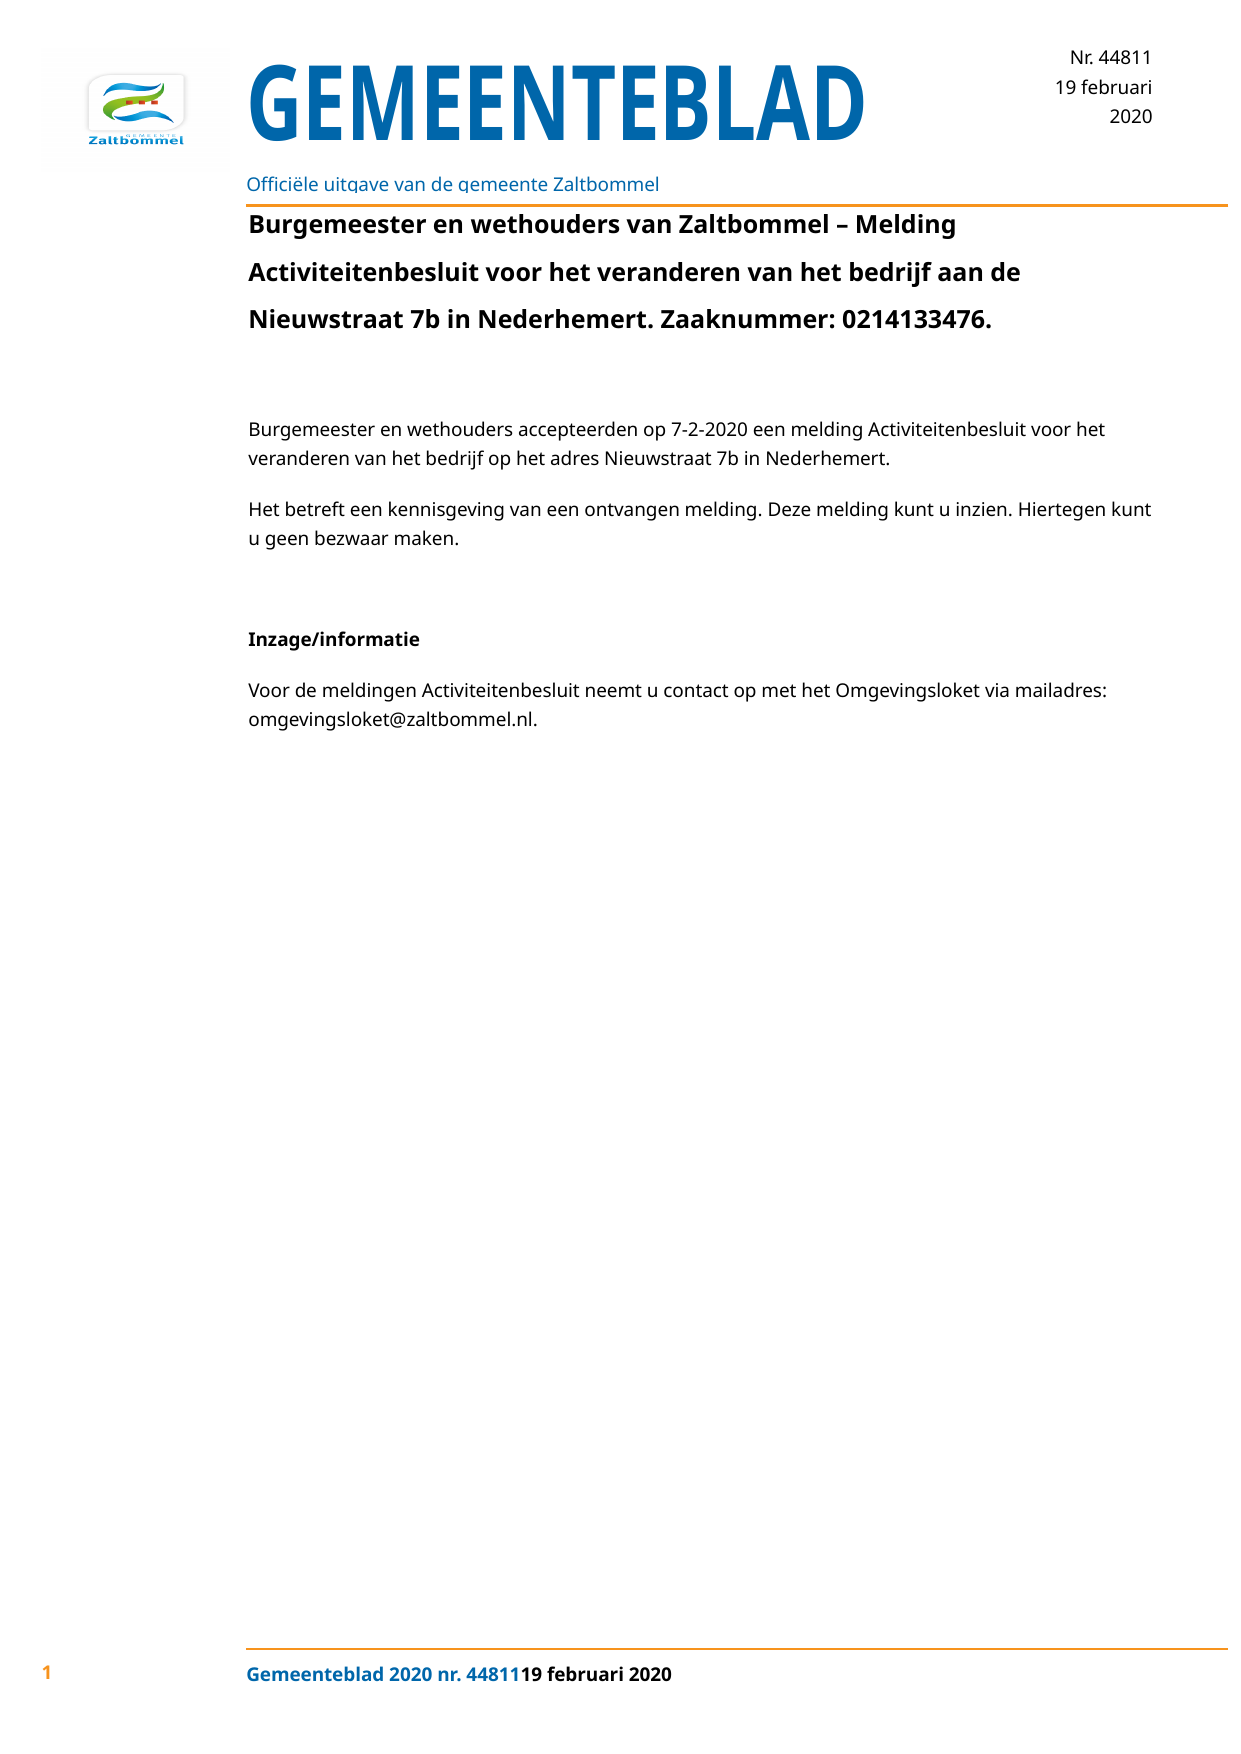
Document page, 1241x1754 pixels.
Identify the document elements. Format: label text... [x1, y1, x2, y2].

text Burgemeester en wethouders van Zaltbommel – Melding Activiteitenbesluit voor het veranderen van het bedrijf aan de Nieuwstraat 7b in Nederhemert. Zaaknummer: 0214133476. [248, 207, 1152, 336]
text Burgemeester en wethouders accepteerden op 7-2-2020 een melding Activiteitenbesluit voor het veranderen van het bedrijf op het adres Nieuwstraat 7b in Nederhemert. [248, 416, 1152, 471]
picture [41, 47, 231, 172]
text Voor de meldingen Activiteitenbesluit neemt u contact op met het Omgevingsloket via mailadres: omgevingsloket@zaltbommel.nl. [248, 677, 1152, 732]
text Inzage/informatie [248, 626, 1152, 652]
text Het betreft een kennisgeving van een ontvangen melding. Deze melding kunt u inzien. Hiertegen kunt u geen bezwaar maken. [248, 496, 1152, 551]
